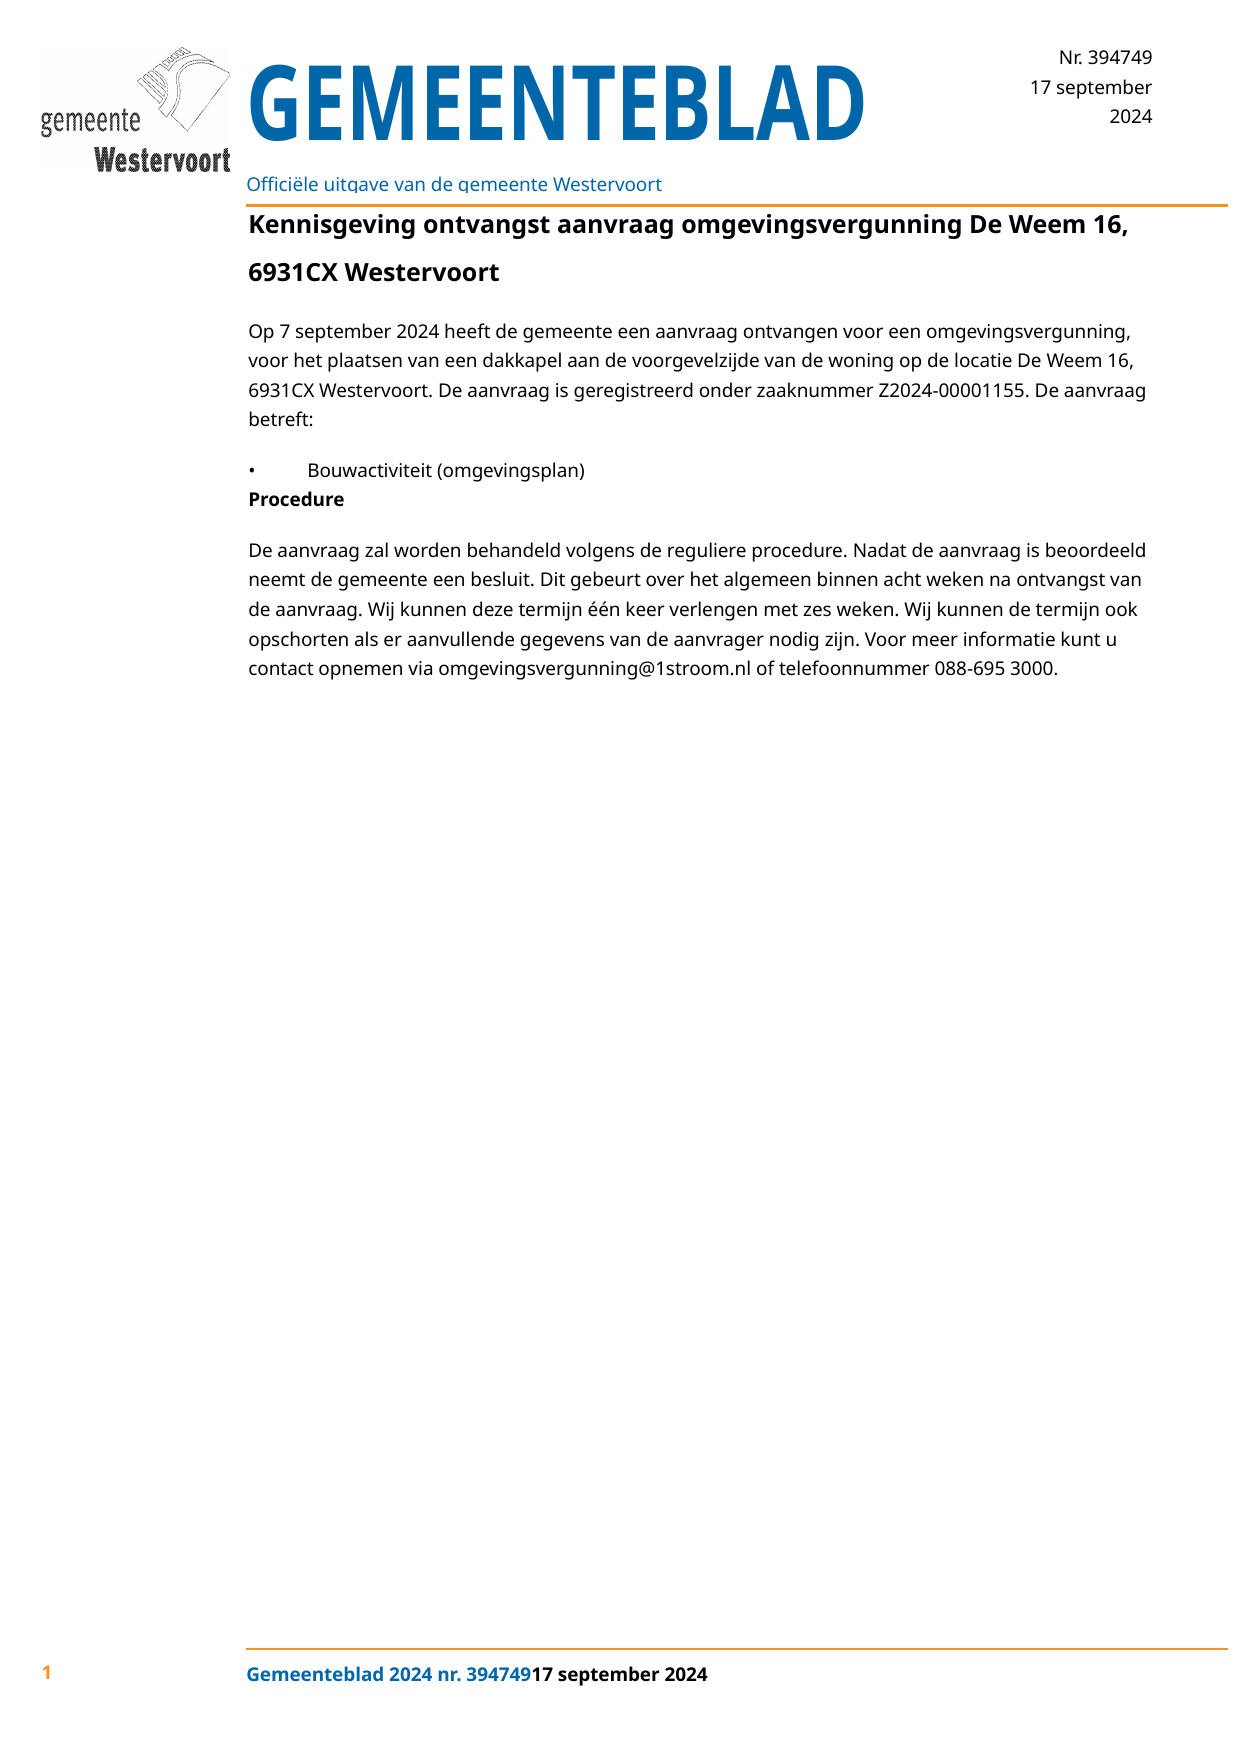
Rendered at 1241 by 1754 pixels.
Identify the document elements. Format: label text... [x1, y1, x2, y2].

text Op 7 september 2024 heeft de gemeente een aanvraag ontvangen voor een omgevingsvergunning, voor het plaatsen van een dakkapel aan de voorgevelzijde van de woning op de locatie De Weem 16, 6931CX Westervoort. De aanvraag is geregistreerd onder zaaknummer Z2024-00001155. De aanvraag betreft: [248, 318, 1152, 432]
text Kennisgeving ontvangst aanvraag omgevingsvergunning De Weem 16, 6931CX Westervoort [248, 207, 1152, 288]
list Bouwactiviteit (omgevingsplan) [248, 457, 1152, 483]
text Procedure [248, 487, 1152, 512]
text De aanvraag zal worden behandeld volgens de reguliere procedure. Nadat de aanvraag is beoordeeld neemt de gemeente een besluit. Dit gebeurt over het algemeen binnen acht weken na ontvangst van de aanvraag. Wij kunnen deze termijn één keer verlengen met zes weken. Wij kunnen de termijn ook opschorten als er aanvullende gegevens van de aanvrager nodig zijn. Voor meer informatie kunt u contact opnemen via omgevingsvergunning@1stroom.nl of telefoonnummer 088-695 3000. [248, 537, 1152, 681]
picture [41, 47, 231, 172]
